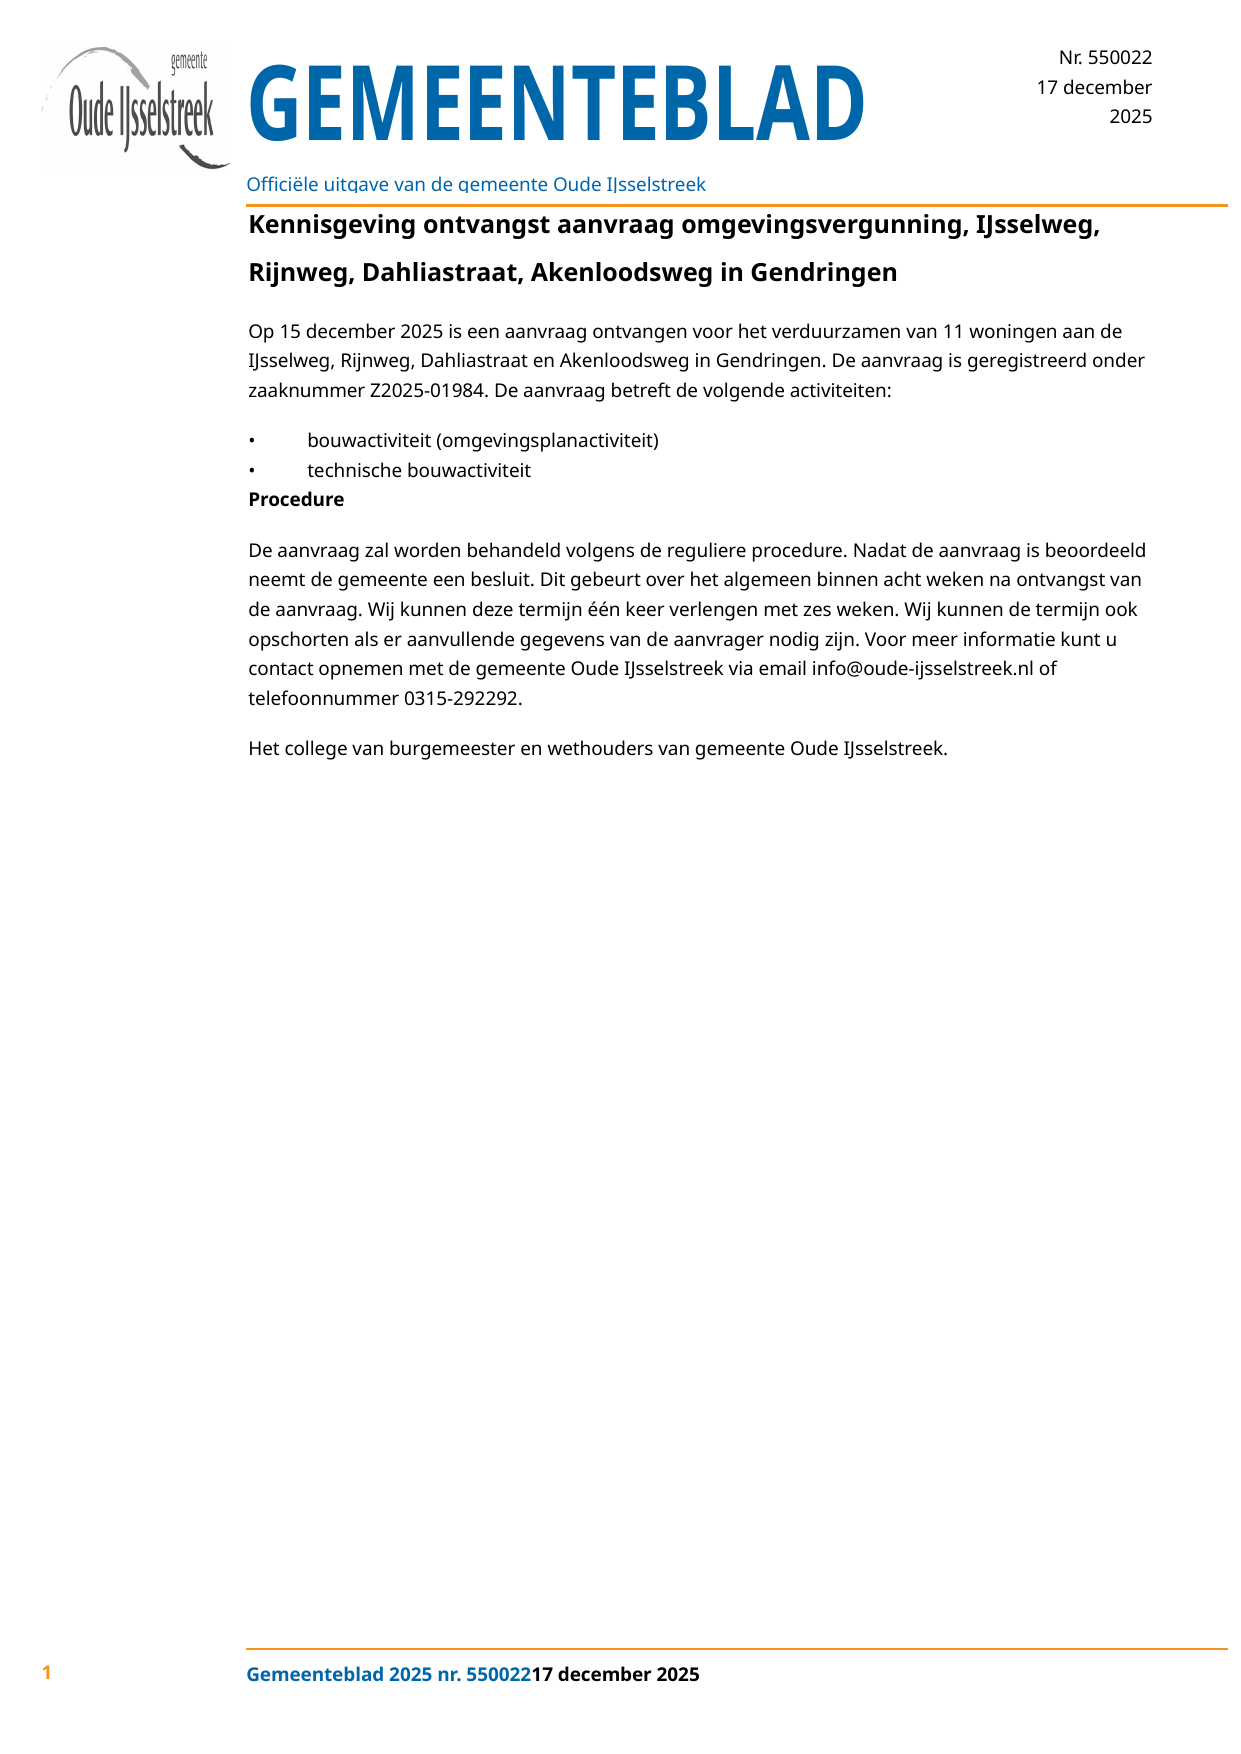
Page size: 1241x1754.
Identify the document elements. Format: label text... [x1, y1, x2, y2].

list technische bouwactiviteit [248, 457, 1152, 483]
text Procedure [248, 487, 1152, 512]
picture [41, 47, 231, 172]
list bouwactiviteit (omgevingsplanactiviteit) [248, 427, 1152, 453]
text Op 15 december 2025 is een aanvraag ontvangen voor het verduurzamen van 11 woningen aan de IJsselweg, Rijnweg, Dahliastraat en Akenloodsweg in Gendringen. De aanvraag is geregistreerd onder zaaknummer Z2025-01984. De aanvraag betreft de volgende activiteiten: [248, 318, 1152, 403]
text Kennisgeving ontvangst aanvraag omgevingsvergunning, IJsselweg, Rijnweg, Dahliastraat, Akenloodsweg in Gendringen [248, 207, 1152, 288]
text De aanvraag zal worden behandeld volgens de reguliere procedure. Nadat de aanvraag is beoordeeld neemt de gemeente een besluit. Dit gebeurt over het algemeen binnen acht weken na ontvangst van de aanvraag. Wij kunnen deze termijn één keer verlengen met zes weken. Wij kunnen de termijn ook opschorten als er aanvullende gegevens van de aanvrager nodig zijn. Voor meer informatie kunt u contact opnemen met de gemeente Oude IJsselstreek via email info@oude-ijsselstreek.nl of telefoonnummer 0315-292292. [248, 537, 1152, 711]
text Het college van burgemeester en wethouders van gemeente Oude IJsselstreek. [248, 735, 1152, 761]
